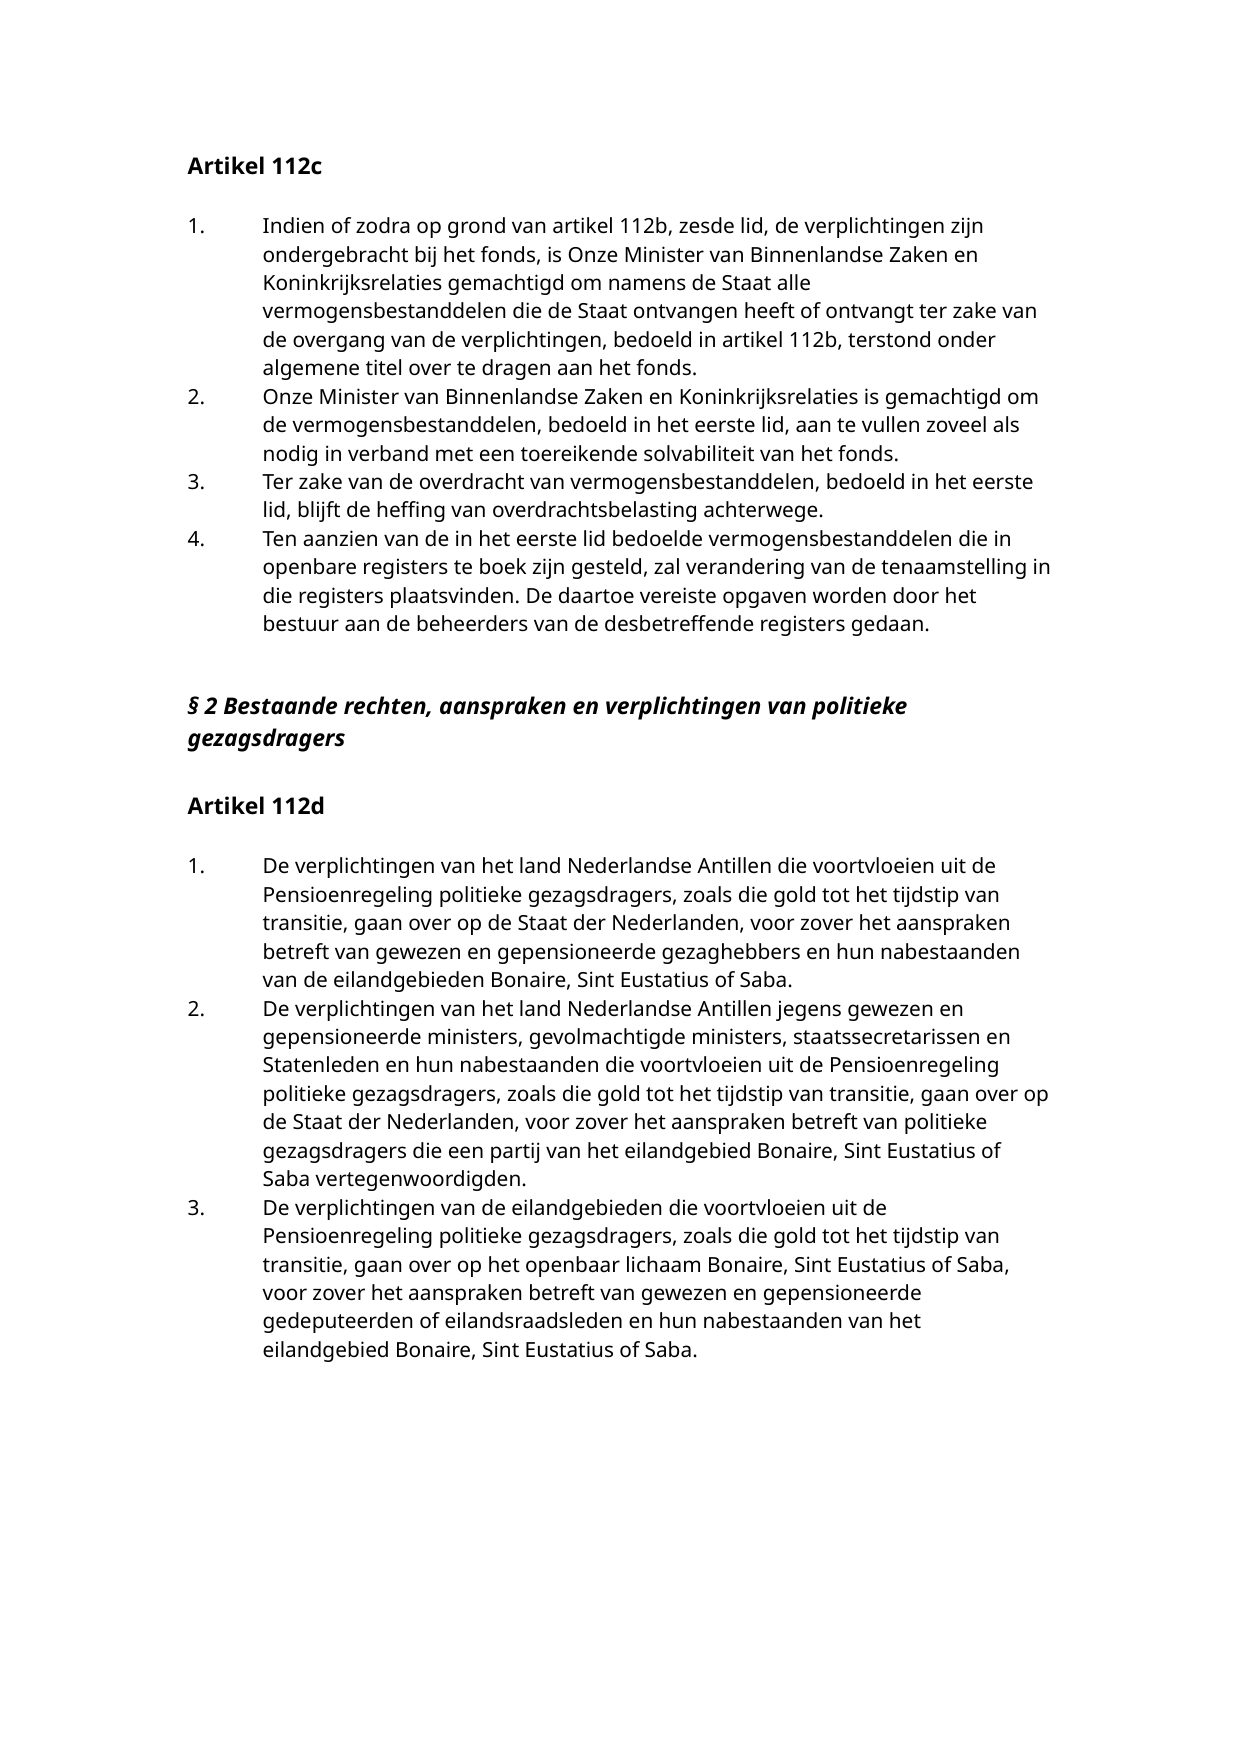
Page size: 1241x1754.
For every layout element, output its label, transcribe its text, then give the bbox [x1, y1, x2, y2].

list De verplichtingen van het land Nederlandse Antillen jegens gewezen en gepensioneerde ministers, gevolmachtigde ministers, staatssecretarissen en Statenleden en hun nabestaanden die voortvloeien uit de Pensioenregeling politieke gezagsdragers, zoals die gold tot het tijdstip van transitie, gaan over op de Staat der Nederlanden, voor zover het aanspraken betreft van politieke gezagsdragers die een partij van het eilandgebied Bonaire, Sint Eustatius of Saba vertegenwoordigden. [187, 994, 1053, 1193]
list Ter zake van de overdracht van vermogensbestanddelen, bedoeld in het eerste lid, blijft de heffing van overdrachtsbelasting achterwege. [187, 467, 1053, 524]
list Ten aanzien van de in het eerste lid bedoelde vermogensbestanddelen die in openbare registers te boek zijn gesteld, zal verandering van de tenaamstelling in die registers plaatsvinden. De daartoe vereiste opgaven worden door het bestuur aan de beheerders van de desbetreffende registers gedaan. [187, 524, 1053, 638]
subtitle Artikel 112d [187, 790, 1053, 822]
subtitle § 2 Bestaande rechten, aanspraken en verplichtingen van politieke gezagsdragers [187, 690, 1053, 753]
list De verplichtingen van het land Nederlandse Antillen die voortvloeien uit de Pensioenregeling politieke gezagsdragers, zoals die gold tot het tijdstip van transitie, gaan over op de Staat der Nederlanden, voor zover het aanspraken betreft van gewezen en gepensioneerde gezaghebbers en hun nabestaanden van de eilandgebieden Bonaire, Sint Eustatius of Saba. [187, 852, 1053, 994]
list De verplichtingen van de eilandgebieden die voortvloeien uit de Pensioenregeling politieke gezagsdragers, zoals die gold tot het tijdstip van transitie, gaan over op het openbaar lichaam Bonaire, Sint Eustatius of Saba, voor zover het aanspraken betreft van gewezen en gepensioneerde gedeputeerden of eilandsraadsleden en hun nabestaanden van het eilandgebied Bonaire, Sint Eustatius of Saba. [187, 1193, 1053, 1363]
list Indien of zodra op grond van artikel 112b, zesde lid, de verplichtingen zijn ondergebracht bij het fonds, is Onze Minister van Binnenlandse Zaken en Koninkrijksrelaties gemachtigd om namens de Staat alle vermogensbestanddelen die de Staat ontvangen heeft of ontvangt ter zake van de overgang van de verplichtingen, bedoeld in artikel 112b, terstond onder algemene titel over te dragen aan het fonds. [187, 211, 1053, 382]
list Onze Minister van Binnenlandse Zaken en Koninkrijksrelaties is gemachtigd om de vermogensbestanddelen, bedoeld in het eerste lid, aan te vullen zoveel als nodig in verband met een toereikende solvabiliteit van het fonds. [187, 382, 1053, 467]
subtitle Artikel 112c [187, 150, 1053, 181]
